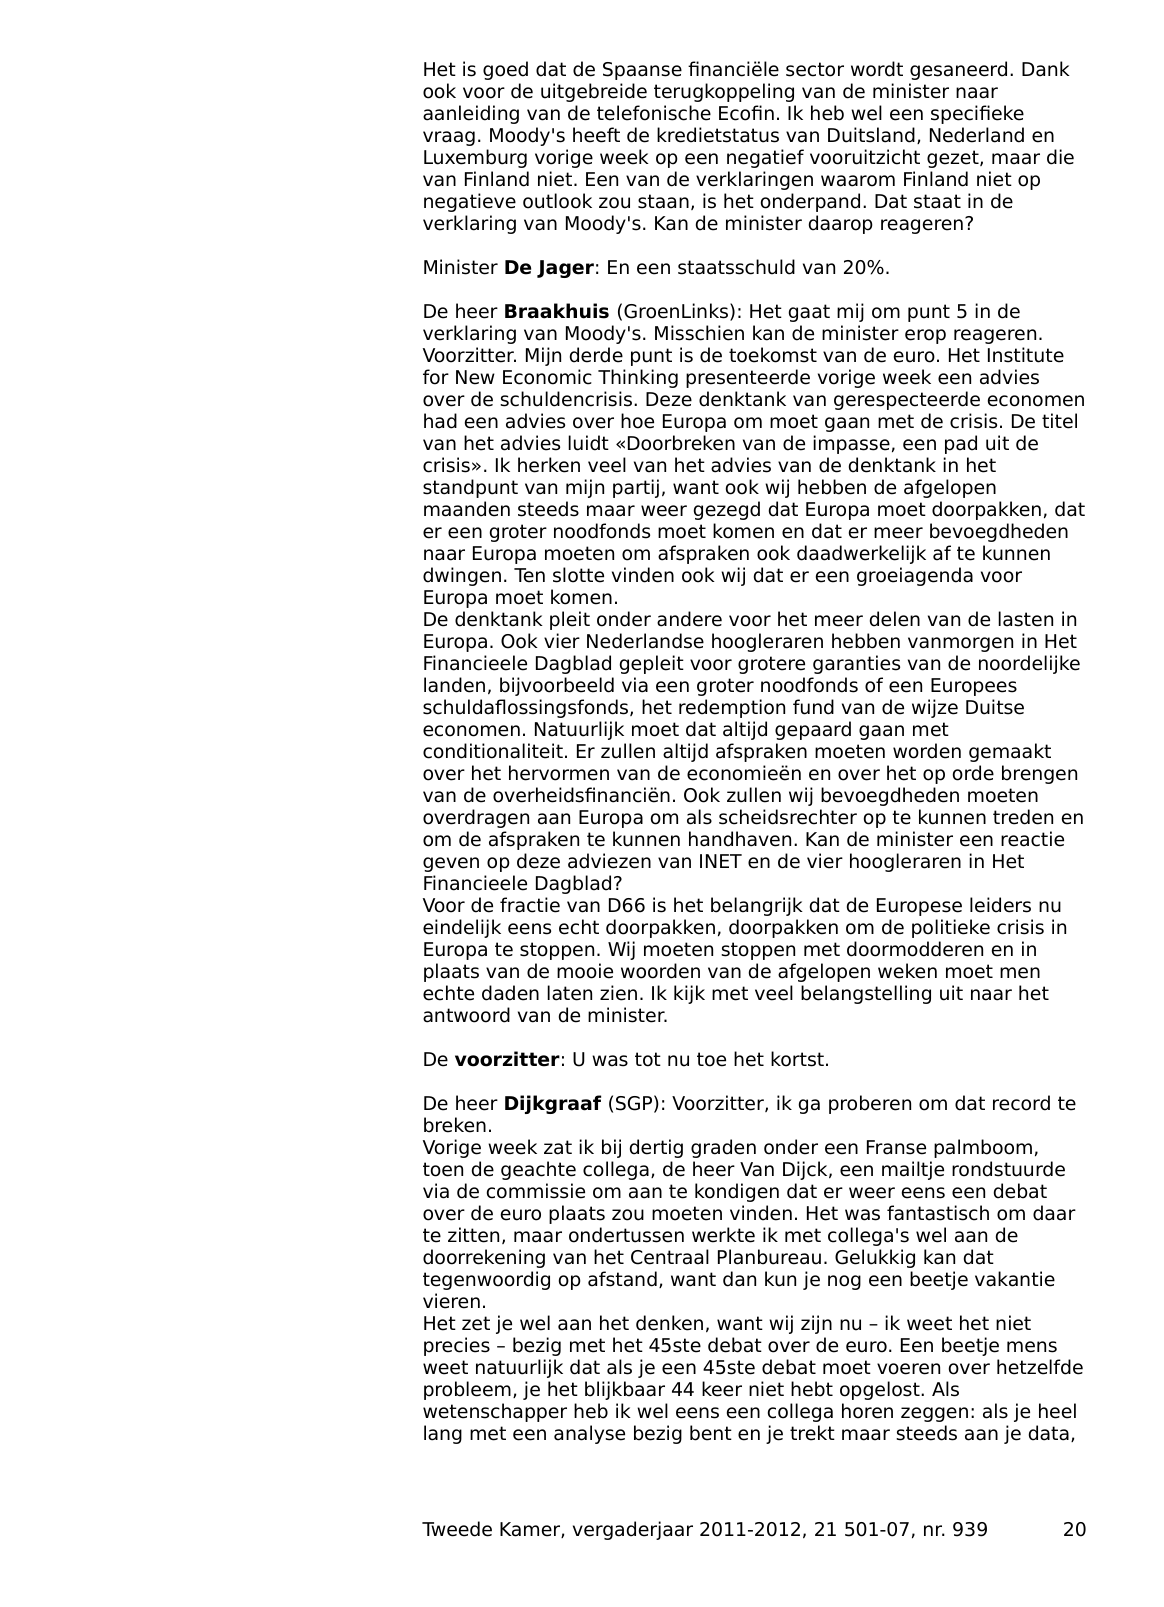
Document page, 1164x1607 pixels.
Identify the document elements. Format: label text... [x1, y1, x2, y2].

text Het is goed dat de Spaanse financiële sector wordt gesaneerd. Dank ook voor de uitgebreide terugkoppeling van de minister naar aanleiding van de telefonische Ecofin. Ik heb wel een specifieke vraag. Moody's heeft de kredietstatus van Duitsland, Nederland en Luxemburg vorige week op een negatief vooruitzicht gezet, maar die van Finland niet. Een van de verklaringen waarom Finland niet op negatieve outlook zou staan, is het onderpand. Dat staat in de verklaring van Moody's. Kan de minister daarop reageren? [422, 59, 1087, 235]
text Vorige week zat ik bij dertig graden onder een Franse palmboom, toen de geachte collega, de heer Van Dijck, een mailtje rondstuurde via de commissie om aan te kondigen dat er weer eens een debat over de euro plaats zou moeten vinden. Het was fantastisch om daar te zitten, maar ondertussen werkte ik met collega's wel aan de doorrekening van het Centraal Planbureau. Gelukkig kan dat tegenwoordig op afstand, want dan kun je nog een beetje vakantie vieren. [422, 1137, 1087, 1313]
text Het zet je wel aan het denken, want wij zijn nu – ik weet het niet precies – bezig met het 45ste debat over de euro. Een beetje mens weet natuurlijk dat als je een 45ste debat moet voeren over hetzelfde probleem, je het blijkbaar 44 keer niet hebt opgelost. Als wetenschapper heb ik wel eens een collega horen zeggen: als je heel lang met een analyse bezig bent en je trekt maar steeds aan je data, [422, 1313, 1087, 1444]
text Voorzitter. Mijn derde punt is de toekomst van de euro. Het Institute for New Economic Thinking presenteerde vorige week een advies over de schuldencrisis. Deze denktank van gerespecteerde economen had een advies over hoe Europa om moet gaan met de crisis. De titel van het advies luidt «Doorbreken van de impasse, een pad uit de crisis». Ik herken veel van het advies van de denktank in het standpunt van mijn partij, want ook wij hebben de afgelopen maanden steeds maar weer gezegd dat Europa moet doorpakken, dat er een groter noodfonds moet komen en dat er meer bevoegdheden naar Europa moeten om afspraken ook daadwerkelijk af te kunnen dwingen. Ten slotte vinden ook wij dat er een groeiagenda voor Europa moet komen. [422, 345, 1087, 609]
text Minister De Jager: En een staatsschuld van 20%. [422, 257, 1087, 279]
text De denktank pleit onder andere voor het meer delen van de lasten in Europa. Ook vier Nederlandse hoogleraren hebben vanmorgen in Het Financieele Dagblad gepleit voor grotere garanties van de noordelijke landen, bijvoorbeeld via een groter noodfonds of een Europees schuldaflossingsfonds, het redemption fund van de wijze Duitse economen. Natuurlijk moet dat altijd gepaard gaan met conditionaliteit. Er zullen altijd afspraken moeten worden gemaakt over het hervormen van de economieën en over het op orde brengen van de overheidsfinanciën. Ook zullen wij bevoegdheden moeten overdragen aan Europa om als scheidsrechter op te kunnen treden en om de afspraken te kunnen handhaven. Kan de minister een reactie geven op deze adviezen van INET en de vier hoogleraren in Het Financieele Dagblad? [422, 609, 1087, 895]
text De heer Dijkgraaf (SGP): Voorzitter, ik ga proberen om dat record te breken. [422, 1093, 1087, 1137]
text Voor de fractie van D66 is het belangrijk dat de Europese leiders nu eindelijk eens echt doorpakken, doorpakken om de politieke crisis in Europa te stoppen. Wij moeten stoppen met doormodderen en in plaats van de mooie woorden van de afgelopen weken moet men echte daden laten zien. Ik kijk met veel belangstelling uit naar het antwoord van de minister. [422, 895, 1087, 1027]
text De voorzitter: U was tot nu toe het kortst. [422, 1049, 1087, 1071]
text De heer Braakhuis (GroenLinks): Het gaat mij om punt 5 in de verklaring van Moody's. Misschien kan de minister erop reageren. [422, 301, 1087, 345]
